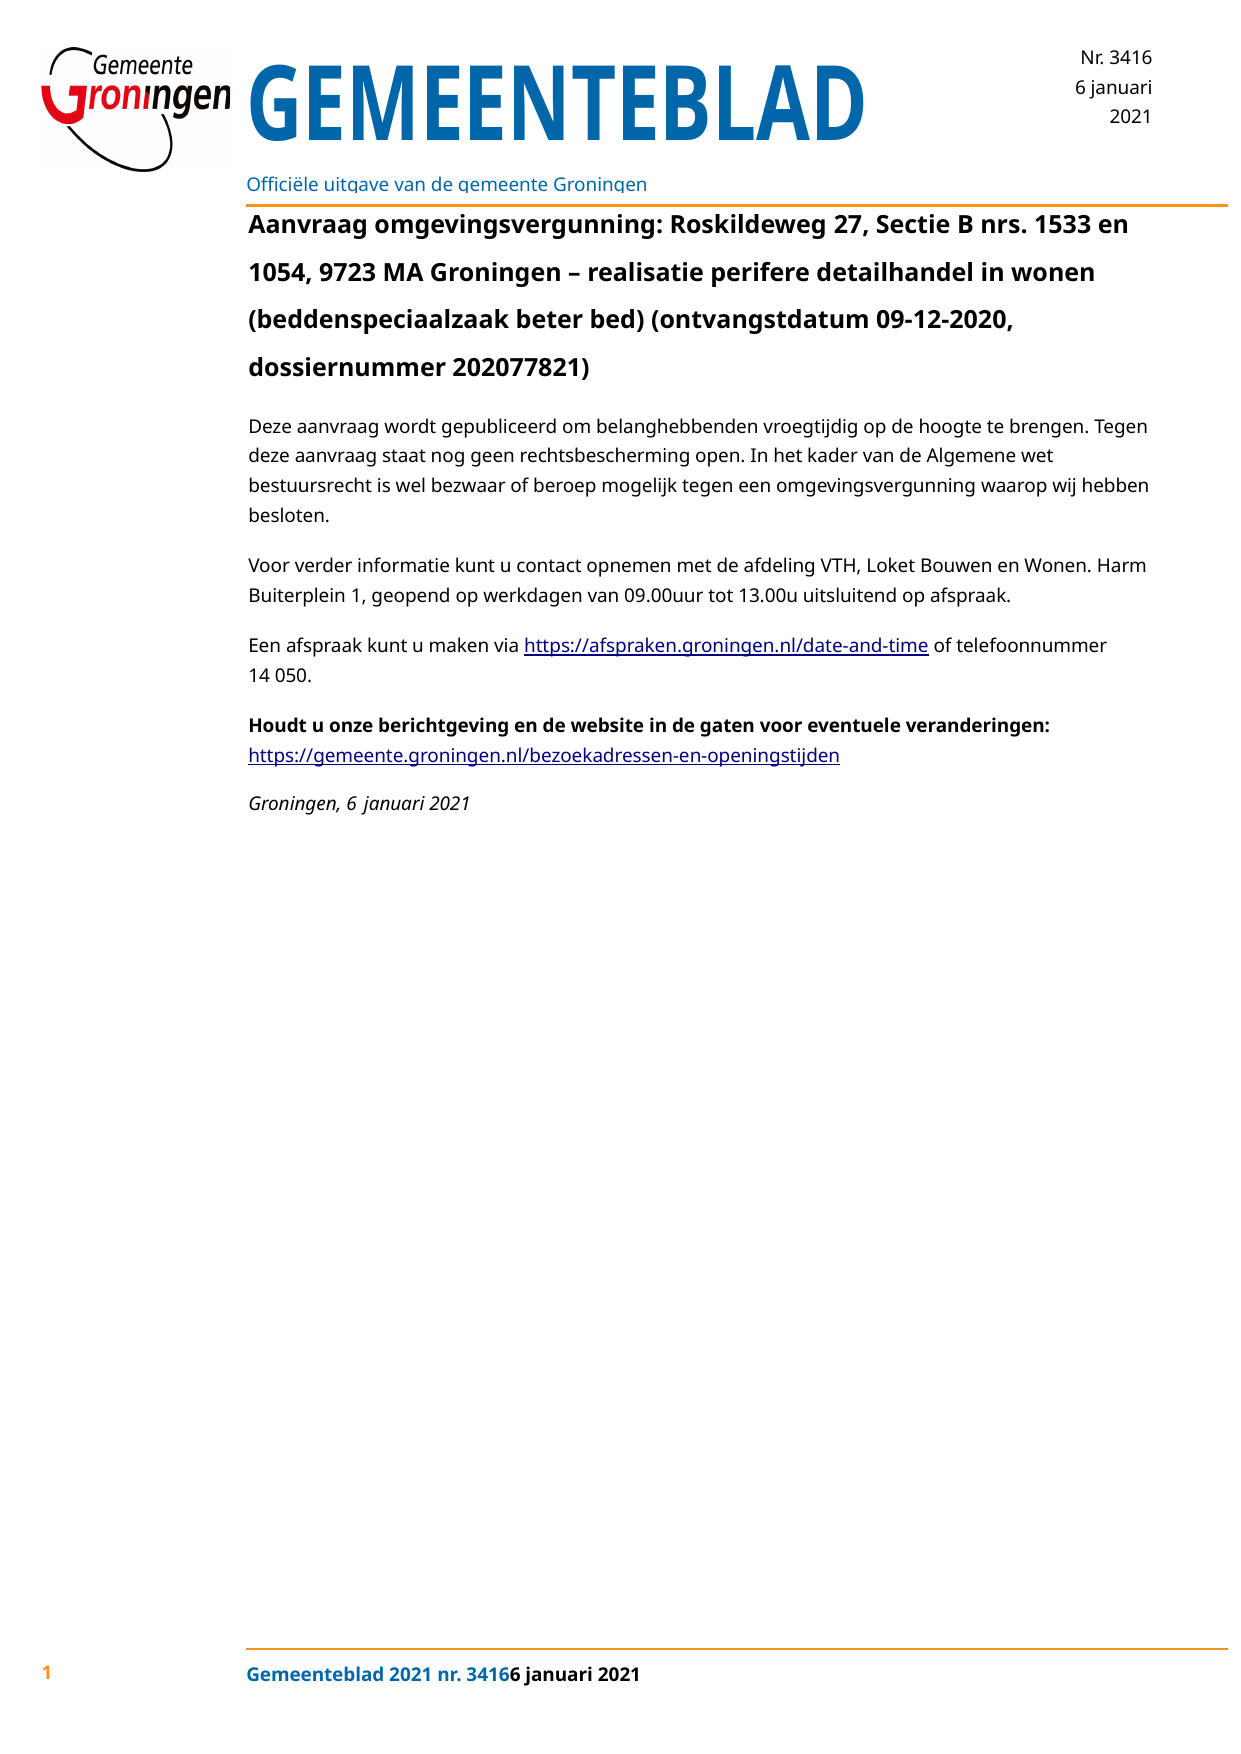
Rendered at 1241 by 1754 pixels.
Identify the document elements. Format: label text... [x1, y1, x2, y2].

text Een afspraak kunt u maken via https://afspraken.groningen.nl/date-and-time of telefoonnummer 14 050. [248, 632, 1152, 688]
text Houdt u onze berichtgeving en de website in de gaten voor eventuele veranderingen: https://gemeente.groningen.nl/bezoekadressen-en-openingstijden [248, 712, 1152, 768]
text Groningen, 6 januari 2021 [248, 790, 1152, 815]
picture [41, 47, 231, 172]
text Voor verder informatie kunt u contact opnemen met de afdeling VTH, Loket Bouwen en Wonen. Harm Buiterplein 1, geopend op werkdagen van 09.00uur tot 13.00u uitsluitend op afspraak. [248, 552, 1152, 608]
text Deze aanvraag wordt gepubliceerd om belanghebbenden vroegtijdig op de hoogte te brengen. Tegen deze aanvraag staat nog geen rechtsbescherming open. In het kader van de Algemene wet bestuursrecht is wel bezwaar of beroep mogelijk tegen een omgevingsvergunning waarop wij hebben besloten. [248, 413, 1152, 528]
text Aanvraag omgevingsvergunning: Roskildeweg 27, Sectie B nrs. 1533 en 1054, 9723 MA Groningen – realisatie perifere detailhandel in wonen (beddenspeciaalzaak beter bed) (ontvangstdatum 09-12-2020, dossiernummer 202077821) [248, 207, 1152, 384]
